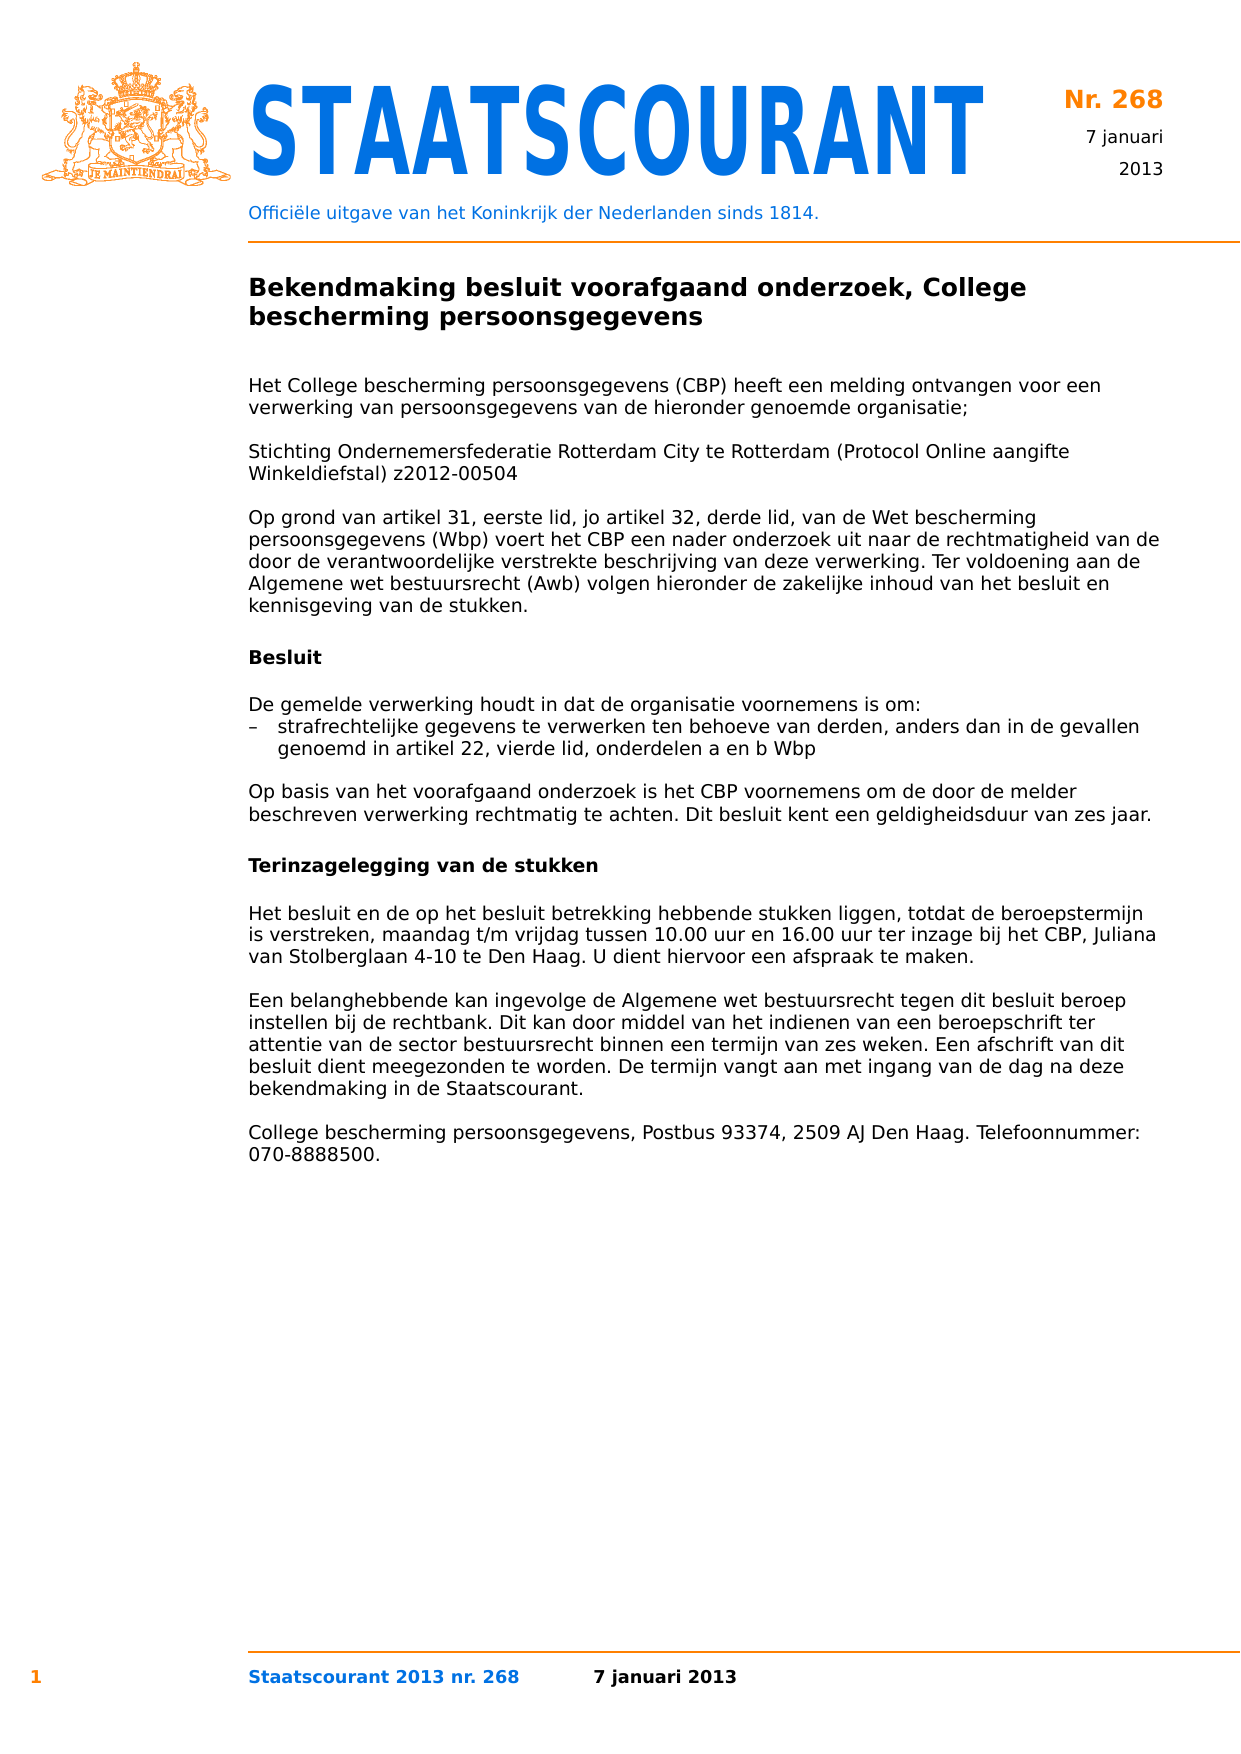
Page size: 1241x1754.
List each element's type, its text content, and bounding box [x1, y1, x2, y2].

text Het besluit en de op het besluit betrekking hebbende stukken liggen, totdat de beroepstermijn is verstreken, maandag t/m vrijdag tussen 10.00 uur en 16.00 uur ter inzage bij het CBP, Juliana van Stolberglaan 4-10 te Den Haag. U dient hiervoor een afspraak te maken. [248, 902, 1163, 968]
table_cell Officiële uitgave van het Koninkrijk der Nederlanden sinds 1814. [248, 203, 1240, 241]
table_header STAATSCOURANT [248, 62, 998, 203]
text College bescherming persoonsgegevens, Postbus 93374, 2509 AJ Den Haag. Telefoonnummer: 070-8888500. [248, 1122, 1163, 1166]
text – strafrechtelijke gegevens te verwerken ten behoeve van derden, anders dan in de gevallen genoemd in artikel 22, vierde lid, onderdelen a en b Wbp [248, 716, 1163, 759]
text Op basis van het voorafgaand onderzoek is het CBP voornemens om de door de melder beschreven verwerking rechtmatig te achten. Dit besluit kent een geldigheidsduur van zes jaar. [248, 781, 1163, 825]
table_header Nr. 268 [998, 62, 1240, 121]
table_header [25, 62, 248, 241]
table_cell 2013 [998, 153, 1240, 203]
text Stichting Ondernemersfederatie Rotterdam City te Rotterdam (Protocol Online aangifte Winkeldiefstal) z2012-00504 [248, 441, 1163, 485]
subtitle Terinzagelegging van de stukken [248, 855, 1163, 877]
text Een belanghebbende kan ingevolge de Algemene wet bestuursrecht tegen dit besluit beroep instellen bij de rechtbank. Dit kan door middel van het indienen van een beroepschrift ter attentie van de sector bestuursrecht binnen een termijn van zes weken. Een afschrift van dit besluit dient meegezonden te worden. De termijn vangt aan met ingang van de dag na deze bekendmaking in de Staatscourant. [248, 990, 1163, 1100]
text Op grond van artikel 31, eerste lid, jo artikel 32, derde lid, van de Wet bescherming persoonsgegevens (Wbp) voert het CBP een nader onderzoek uit naar de rechtmatigheid van de door de verantwoordelijke verstrekte beschrijving van deze verwerking. Ter voldoening aan de Algemene wet bestuursrecht (Awb) volgen hieronder de zakelijke inhoud van het besluit en kennisgeving van de stukken. [248, 507, 1163, 617]
subtitle Besluit [248, 647, 1163, 669]
table_cell 7 januari [998, 121, 1240, 153]
text Het College bescherming persoonsgegevens (CBP) heeft een melding ontvangen voor een verwerking van persoonsgegevens van de hieronder genoemde organisatie; [248, 375, 1163, 419]
subtitle Bekendmaking besluit voorafgaand onderzoek, College bescherming persoonsgegevens [248, 273, 1163, 331]
picture [41, 62, 231, 186]
text De gemelde verwerking houdt in dat de organisatie voornemens is om: [248, 694, 1163, 716]
